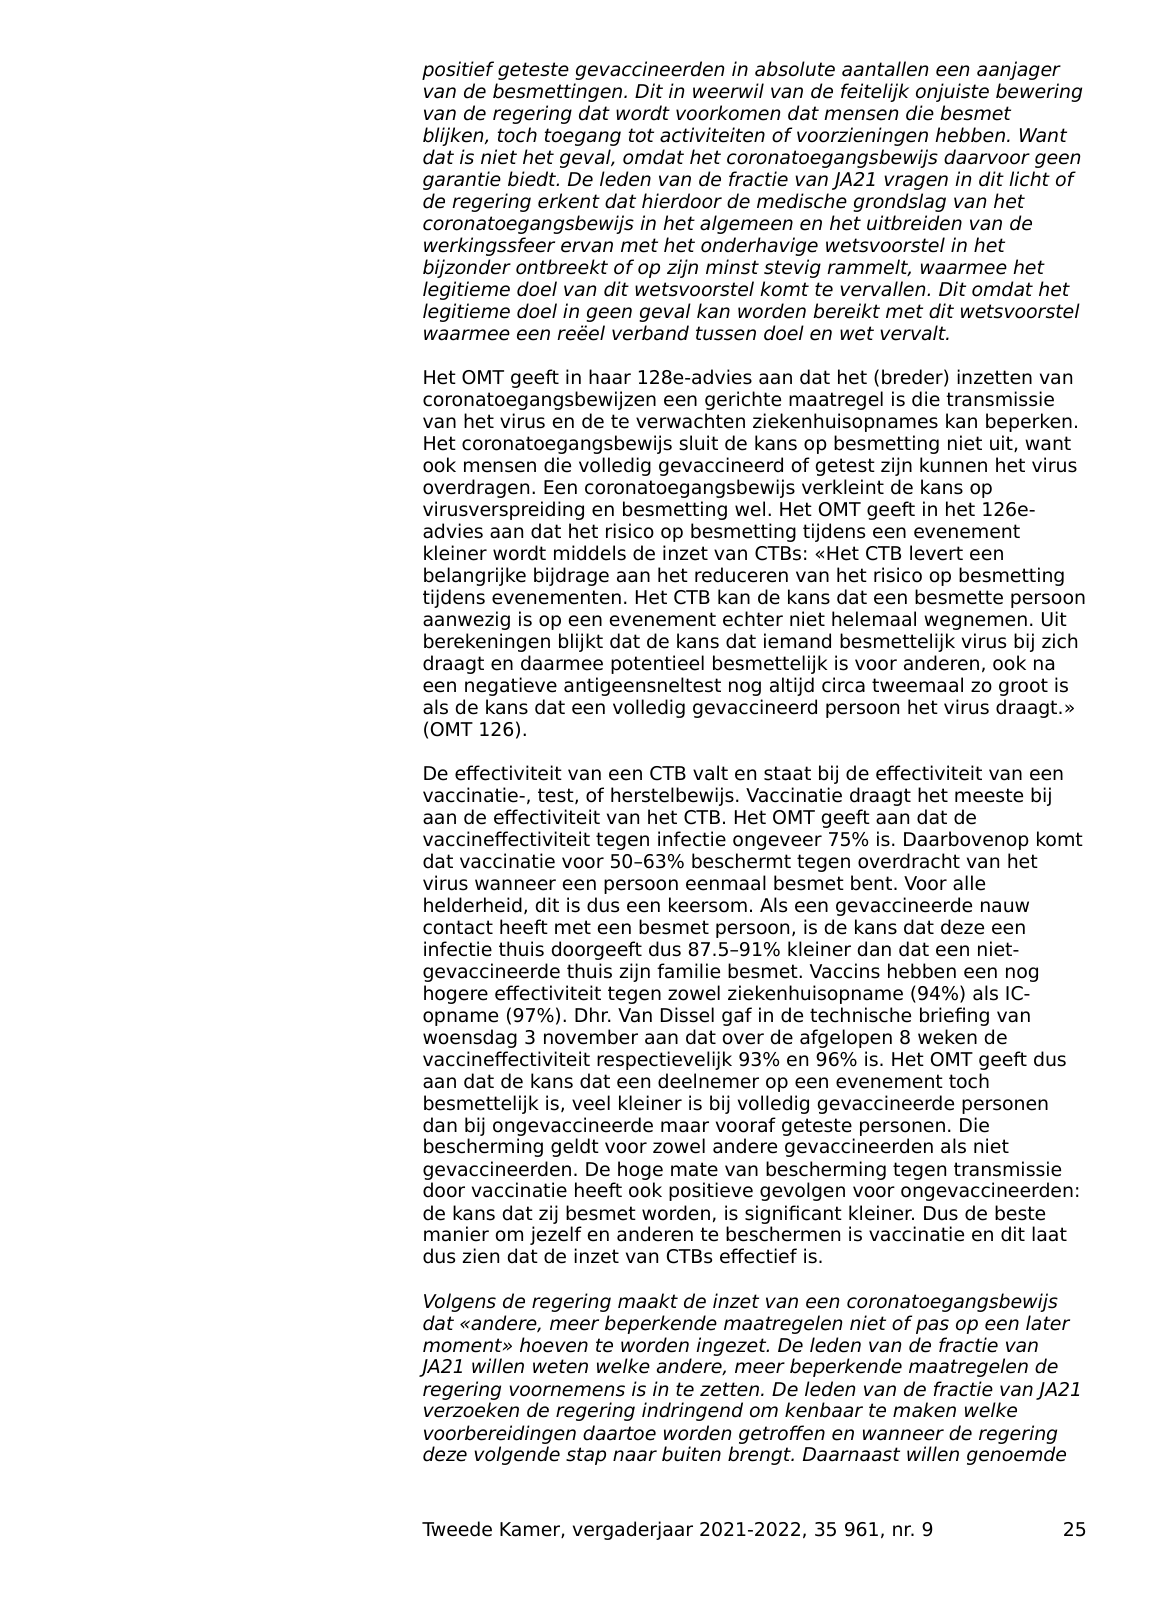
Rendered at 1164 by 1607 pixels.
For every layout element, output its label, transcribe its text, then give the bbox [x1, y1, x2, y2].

text Volgens de regering maakt de inzet van een coronatoegangsbewijs dat «andere, meer beperkende maatregelen niet of pas op een later moment» hoeven te worden ingezet. De leden van de fractie van JA21 willen weten welke andere, meer beperkende maatregelen de regering voornemens is in te zetten. De leden van de fractie van JA21 verzoeken de regering indringend om kenbaar te maken welke voorbereidingen daartoe worden getroffen en wanneer de regering deze volgende stap naar buiten brengt. Daarnaast willen genoemde [422, 1291, 1087, 1466]
text positief geteste gevaccineerden in absolute aantallen een aanjager van de besmettingen. Dit in weerwil van de feitelijk onjuiste bewering van de regering dat wordt voorkomen dat mensen die besmet blijken, toch toegang tot activiteiten of voorzieningen hebben. Want dat is niet het geval, omdat het coronatoegangsbewijs daarvoor geen garantie biedt. De leden van de fractie van JA21 vragen in dit licht of de regering erkent dat hierdoor de medische grondslag van het coronatoegangsbewijs in het algemeen en het uitbreiden van de werkingssfeer ervan met het onderhavige wetsvoorstel in het bijzonder ontbreekt of op zijn minst stevig rammelt, waarmee het legitieme doel van dit wetsvoorstel komt te vervallen. Dit omdat het legitieme doel in geen geval kan worden bereikt met dit wetsvoorstel waarmee een reëel verband tussen doel en wet vervalt. [422, 59, 1087, 345]
text Het OMT geeft in haar 128e-advies aan dat het (breder) inzetten van coronatoegangsbewijzen een gerichte maatregel is die transmissie van het virus en de te verwachten ziekenhuisopnames kan beperken. Het coronatoegangsbewijs sluit de kans op besmetting niet uit, want ook mensen die volledig gevaccineerd of getest zijn kunnen het virus overdragen. Een coronatoegangsbewijs verkleint de kans op virusverspreiding en besmetting wel. Het OMT geeft in het 126e-advies aan dat het risico op besmetting tijdens een evenement kleiner wordt middels de inzet van CTBs: «Het CTB levert een belangrijke bijdrage aan het reduceren van het risico op besmetting tijdens evenementen. Het CTB kan de kans dat een besmette persoon aanwezig is op een evenement echter niet helemaal wegnemen. Uit berekeningen blijkt dat de kans dat iemand besmettelijk virus bij zich draagt en daarmee potentieel besmettelijk is voor anderen, ook na een negatieve antigeensneltest nog altijd circa tweemaal zo groot is als de kans dat een volledig gevaccineerd persoon het virus draagt.» (OMT 126). [422, 367, 1087, 741]
text De effectiviteit van een CTB valt en staat bij de effectiviteit van een vaccinatie-, test, of herstelbewijs. Vaccinatie draagt het meeste bij aan de effectiviteit van het CTB. Het OMT geeft aan dat de vaccineffectiviteit tegen infectie ongeveer 75% is. Daarbovenop komt dat vaccinatie voor 50–63% beschermt tegen overdracht van het virus wanneer een persoon eenmaal besmet bent. Voor alle helderheid, dit is dus een keersom. Als een gevaccineerde nauw contact heeft met een besmet persoon, is de kans dat deze een infectie thuis doorgeeft dus 87.5–91% kleiner dan dat een niet-gevaccineerde thuis zijn familie besmet. Vaccins hebben een nog hogere effectiviteit tegen zowel ziekenhuisopname (94%) als IC-opname (97%). Dhr. Van Dissel gaf in de technische briefing van woensdag 3 november aan dat over de afgelopen 8 weken de vaccineffectiviteit respectievelijk 93% en 96% is. Het OMT geeft dus aan dat de kans dat een deelnemer op een evenement toch besmettelijk is, veel kleiner is bij volledig gevaccineerde personen dan bij ongevaccineerde maar vooraf geteste personen. Die bescherming geldt voor zowel andere gevaccineerden als niet gevaccineerden. De hoge mate van bescherming tegen transmissie door vaccinatie heeft ook positieve gevolgen voor ongevaccineerden: de kans dat zij besmet worden, is significant kleiner. Dus de beste manier om jezelf en anderen te beschermen is vaccinatie en dit laat dus zien dat de inzet van CTBs effectief is. [422, 763, 1087, 1268]
